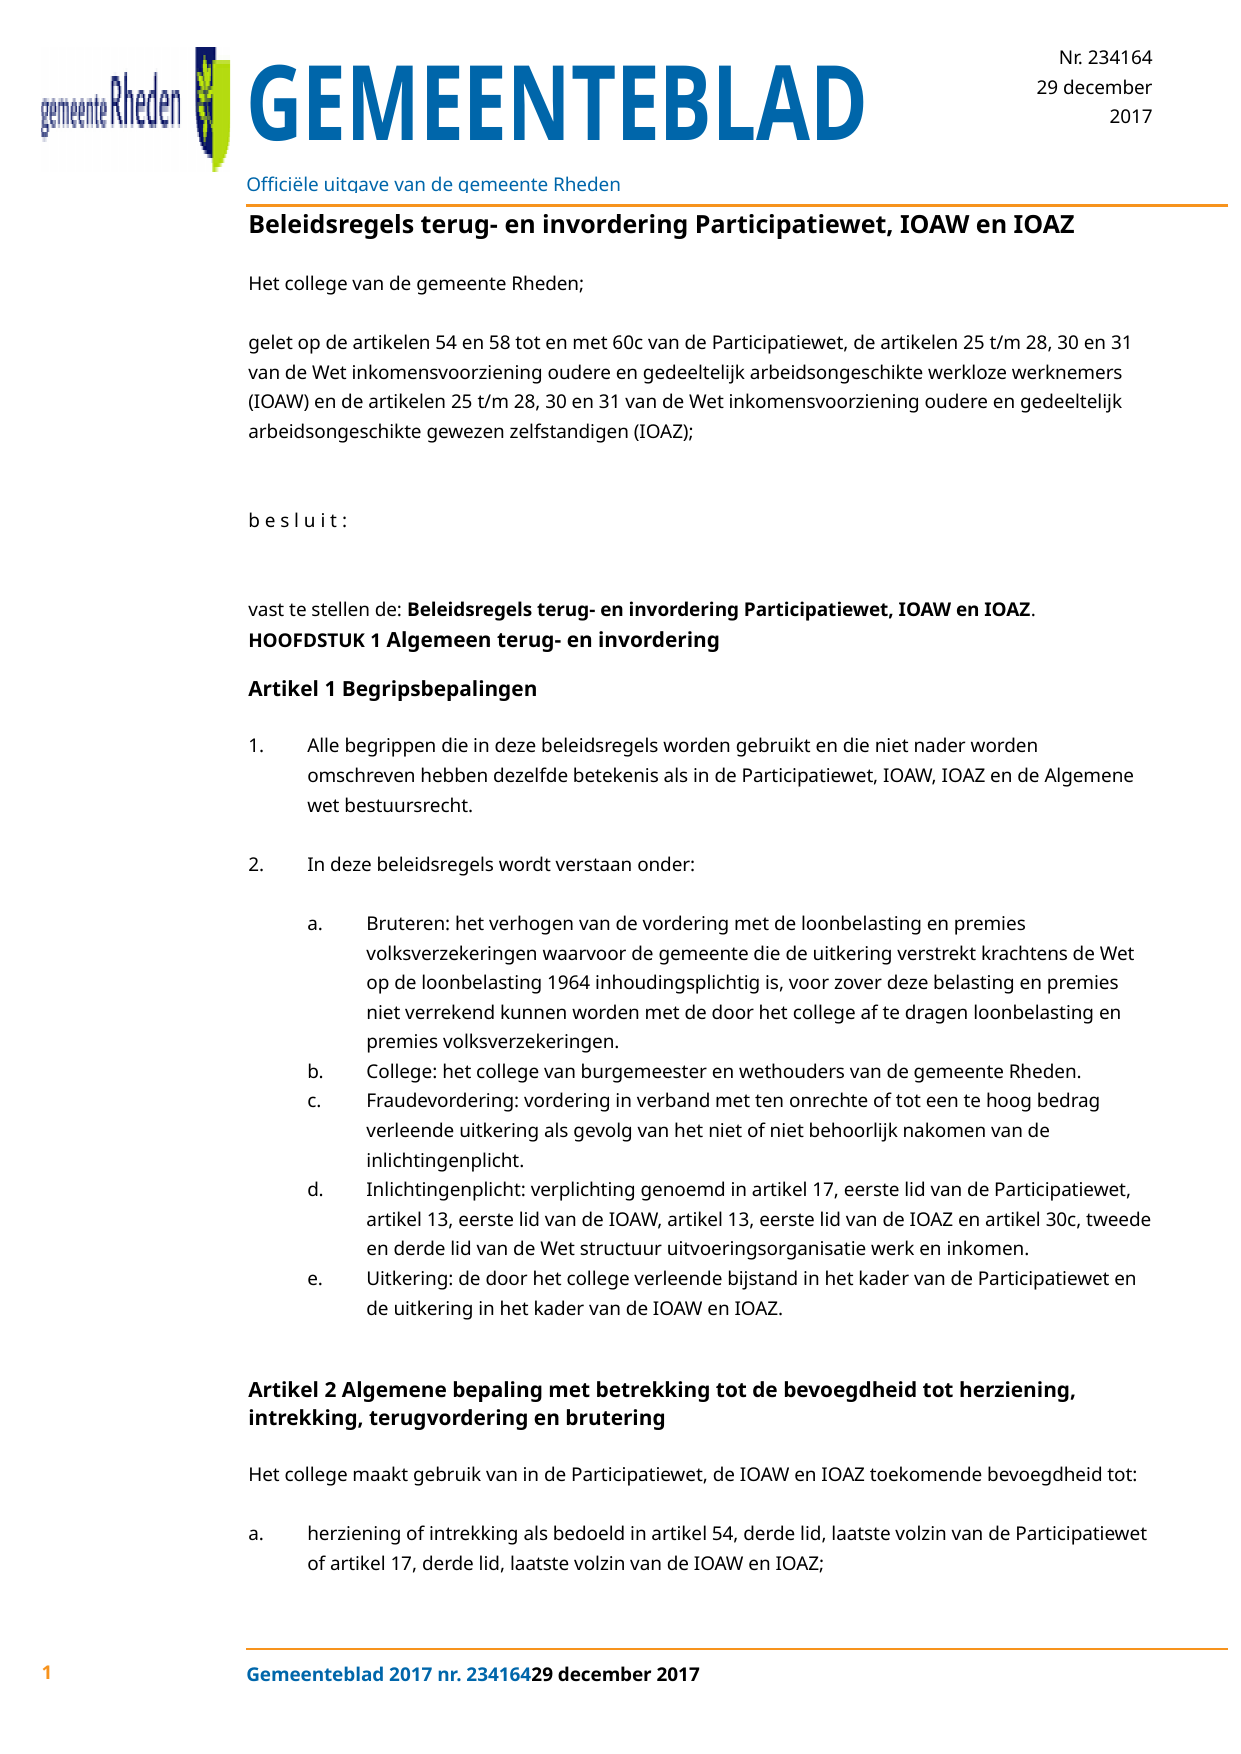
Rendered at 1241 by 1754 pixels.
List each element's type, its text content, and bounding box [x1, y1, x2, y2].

text Het college maakt gebruik van in de Participatiewet, de IOAW en IOAZ toekomende bevoegdheid tot: [248, 1461, 1152, 1487]
list Bruteren: het verhogen van de vordering met de loonbelasting en premies volksverzekeringen waarvoor de gemeente die de uitkering verstrekt krachtens de Wet op de loonbelasting 1964 inhoudingsplichtig is, voor zover deze belasting en premies niet verrekend kunnen worden met de door het college af te dragen loonbelasting en premies volksverzekeringen. [307, 910, 1152, 1054]
list Alle begrippen die in deze beleidsregels worden gebruikt en die niet nader worden omschreven hebben dezelfde betekenis als in de Participatiewet, IOAW, IOAZ en de Algemene wet bestuursrecht. [248, 733, 1152, 817]
picture [41, 47, 231, 172]
text b e s l u i t : [248, 507, 1152, 533]
list Uitkering: de door het college verleende bijstand in het kader van de Participatiewet en de uitkering in het kader van de IOAW en IOAZ. [307, 1265, 1152, 1320]
list Inlichtingenplicht: verplichting genoemd in artikel 17, eerste lid van de Participatiewet, artikel 13, eerste lid van de IOAW, artikel 13, eerste lid van de IOAZ en artikel 30c, tweede en derde lid van de Wet structuur uitvoeringsorganisatie werk en inkomen. [307, 1176, 1152, 1261]
list herziening of intrekking als bedoeld in artikel 54, derde lid, laatste volzin van de Participatiewet of artikel 17, derde lid, laatste volzin van de IOAW en IOAZ; [248, 1520, 1152, 1576]
text vast te stellen de: Beleidsregels terug- en invordering Participatiewet, IOAW en IOAZ. [248, 596, 1152, 621]
text gelet op de artikelen 54 en 58 tot en met 60c van de Participatiewet, de artikelen 25 t/m 28, 30 en 31 van de Wet inkomensvoorziening oudere en gedeeltelijk arbeidsongeschikte werkloze werknemers (IOAW) en de artikelen 25 t/m 28, 30 en 31 van de Wet inkomensvoorziening oudere en gedeeltelijk arbeidsongeschikte gewezen zelfstandigen (IOAZ); [248, 329, 1152, 444]
text HOOFDSTUK 1 Algemeen terug- en invordering [248, 625, 1152, 654]
text Artikel 2 Algemene bepaling met betrekking tot de bevoegdheid tot herziening, intrekking, terugvordering en brutering [248, 1375, 1152, 1432]
text Het college van de gemeente Rheden; [248, 270, 1152, 296]
list Fraudevordering: vordering in verband met ten onrechte of tot een te hoog bedrag verleende uitkering als gevolg van het niet of niet behoorlijk nakomen van de inlichtingenplicht. [307, 1088, 1152, 1172]
list In deze beleidsregels wordt verstaan onder: [248, 851, 1152, 877]
text Artikel 1 Begripsbepalingen [248, 674, 1152, 703]
text Beleidsregels terug- en invordering Participatiewet, IOAW en IOAZ [248, 207, 1152, 241]
list College: het college van burgemeester en wethouders van de gemeente Rheden. [307, 1058, 1152, 1084]
